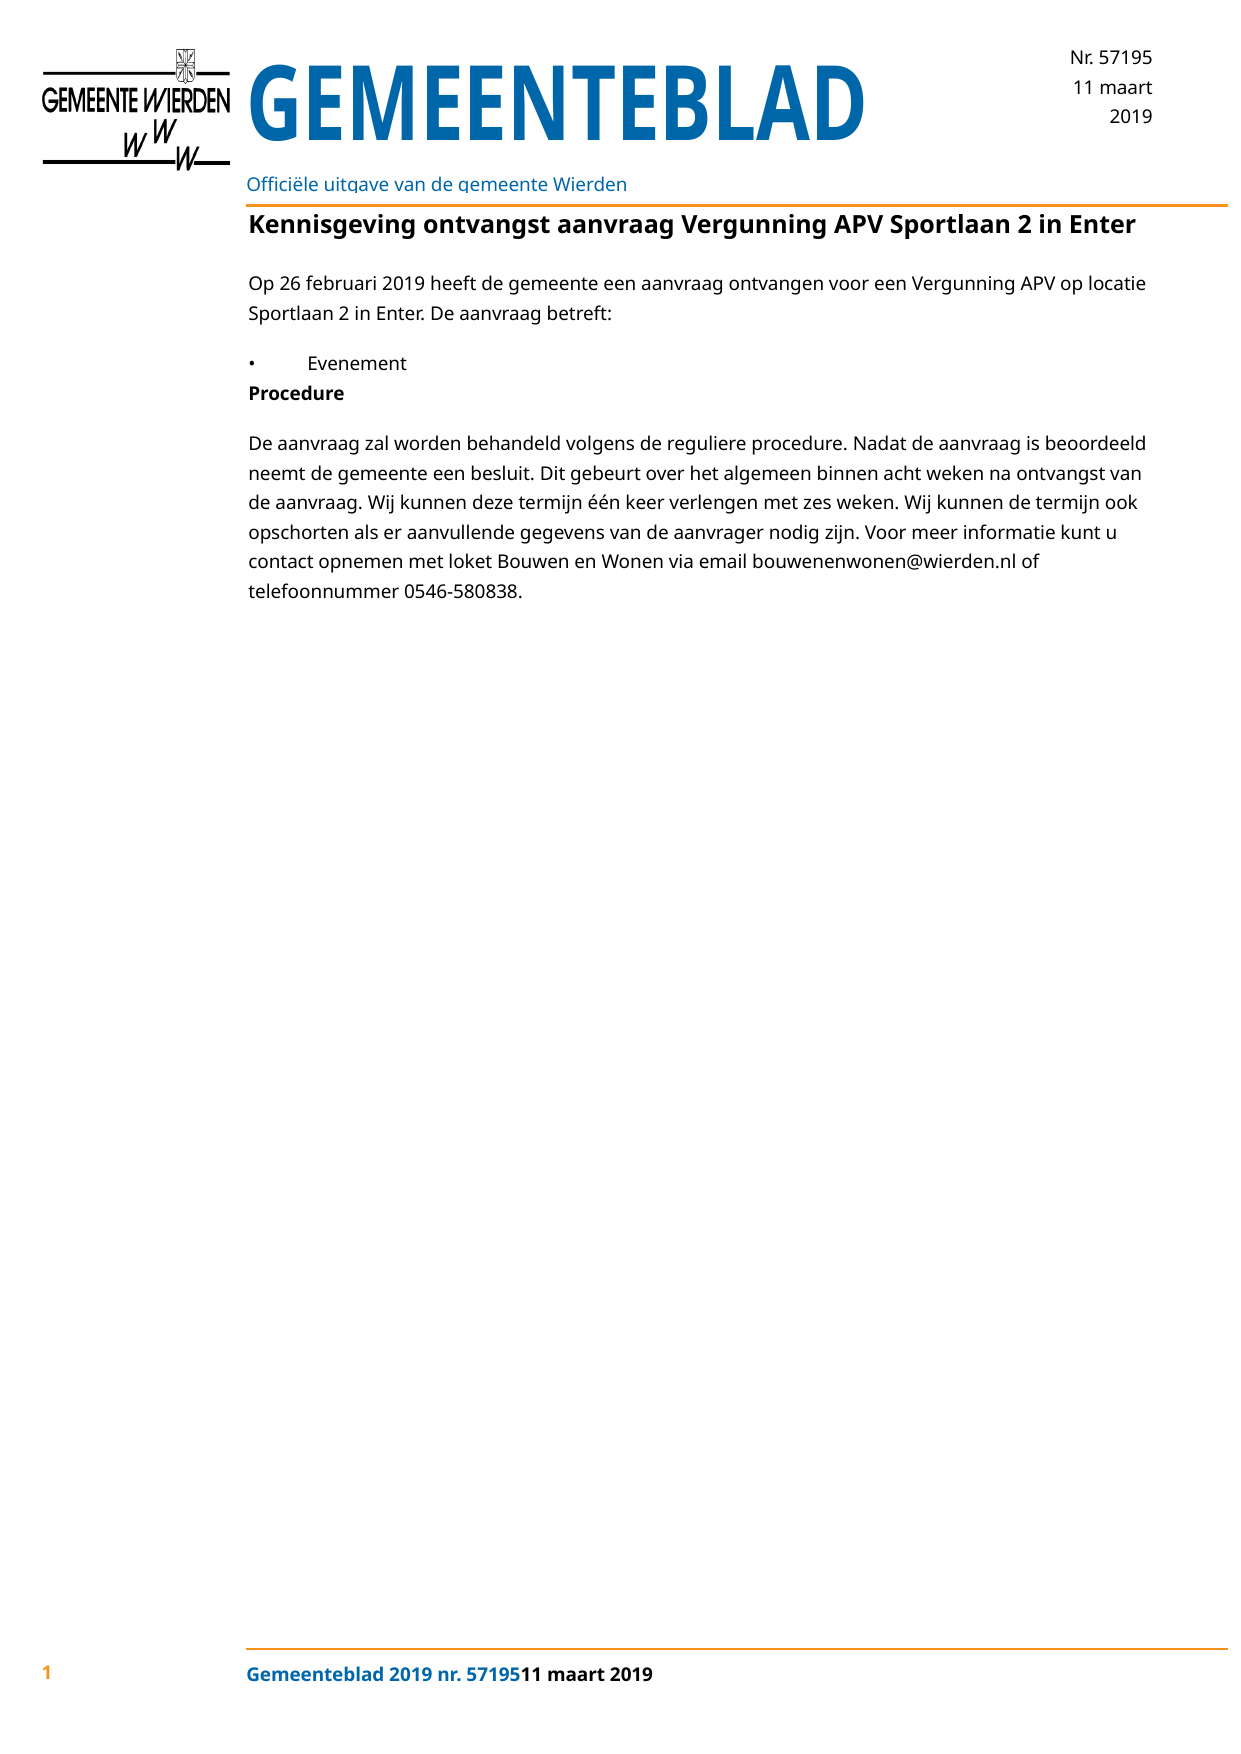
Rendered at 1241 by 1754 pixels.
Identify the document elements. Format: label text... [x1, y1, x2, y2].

text De aanvraag zal worden behandeld volgens de reguliere procedure. Nadat de aanvraag is beoordeeld neemt de gemeente een besluit. Dit gebeurt over het algemeen binnen acht weken na ontvangst van de aanvraag. Wij kunnen deze termijn één keer verlengen met zes weken. Wij kunnen de termijn ook opschorten als er aanvullende gegevens van de aanvrager nodig zijn. Voor meer informatie kunt u contact opnemen met loket Bouwen en Wonen via email bouwenenwonen@wierden.nl of telefoonnummer 0546-580838. [248, 430, 1152, 604]
text Procedure [248, 380, 1152, 406]
text Op 26 februari 2019 heeft de gemeente een aanvraag ontvangen voor een Vergunning APV op locatie Sportlaan 2 in Enter. De aanvraag betreft: [248, 270, 1152, 326]
list Evenement [248, 350, 1152, 376]
text Kennisgeving ontvangst aanvraag Vergunning APV Sportlaan 2 in Enter [248, 207, 1152, 241]
picture [41, 47, 231, 172]
